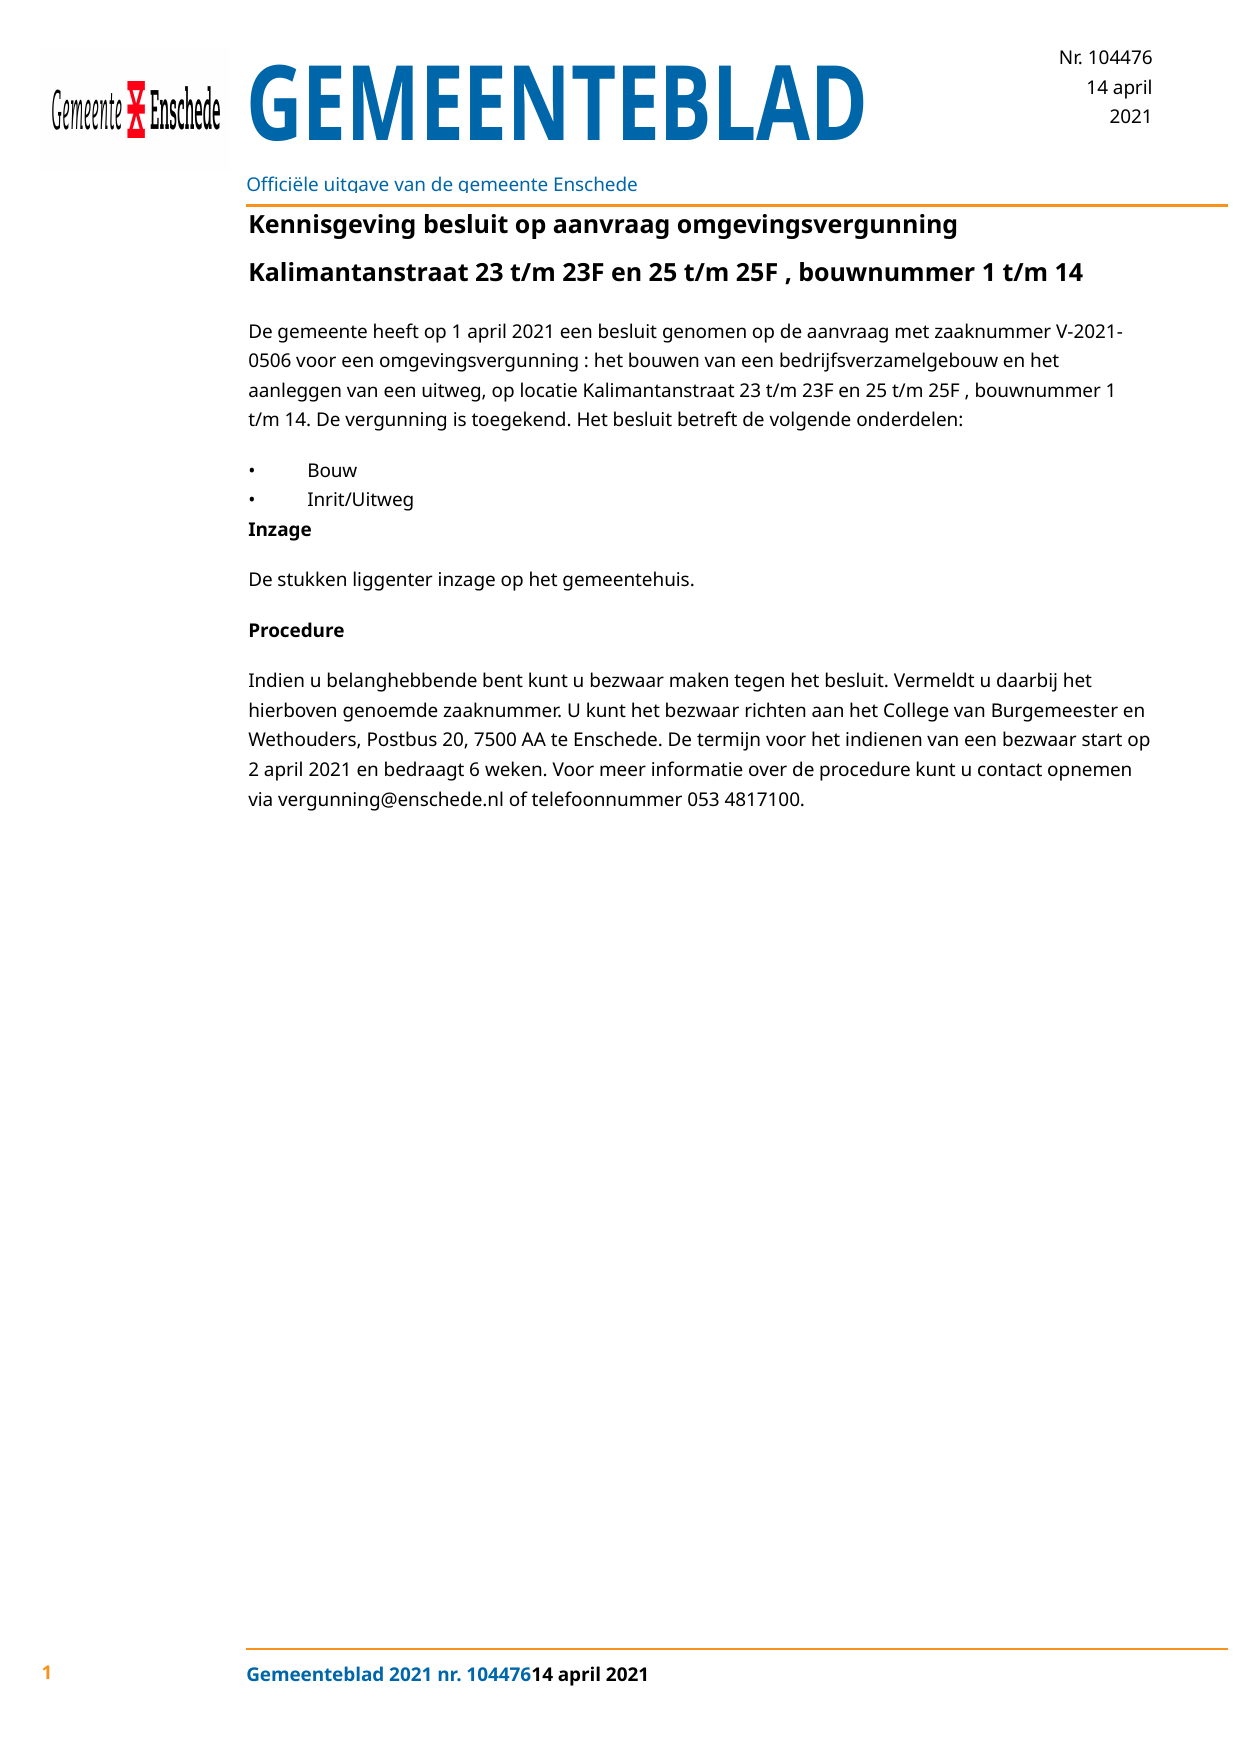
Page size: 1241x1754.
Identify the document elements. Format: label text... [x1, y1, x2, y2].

picture [41, 47, 231, 172]
text De stukken liggenter inzage op het gemeentehuis. [248, 567, 1152, 592]
text De gemeente heeft op 1 april 2021 een besluit genomen op de aanvraag met zaaknummer V-2021-0506 voor een omgevingsvergunning : het bouwen van een bedrijfsverzamelgebouw en het aanleggen van een uitweg, op locatie Kalimantanstraat 23 t/m 23F en 25 t/m 25F , bouwnummer 1 t/m 14. De vergunning is toegekend. Het besluit betreft de volgende onderdelen: [248, 318, 1152, 432]
list Bouw [248, 457, 1152, 483]
text Inzage [248, 516, 1152, 542]
text Indien u belanghebbende bent kunt u bezwaar maken tegen het besluit. Vermeldt u daarbij het hierboven genoemde zaaknummer. U kunt het bezwaar richten aan het College van Burgemees­ter en Wethouders, Postbus 20, 7500 AA te Enschede. De termijn voor het indienen van een bezwaar start op 2 april 2021 en bedraagt 6 weken. Voor meer informatie over de procedure kunt u contact opnemen via vergunning@enschede.nl of telefoonnummer 053 4817100. [248, 667, 1152, 812]
text Procedure [248, 617, 1152, 643]
list Inrit/Uitweg [248, 487, 1152, 512]
text Kennisgeving besluit op aanvraag omgevingsvergunning Kalimantanstraat 23 t/m 23F en 25 t/m 25F , bouwnummer 1 t/m 14 [248, 207, 1152, 288]
